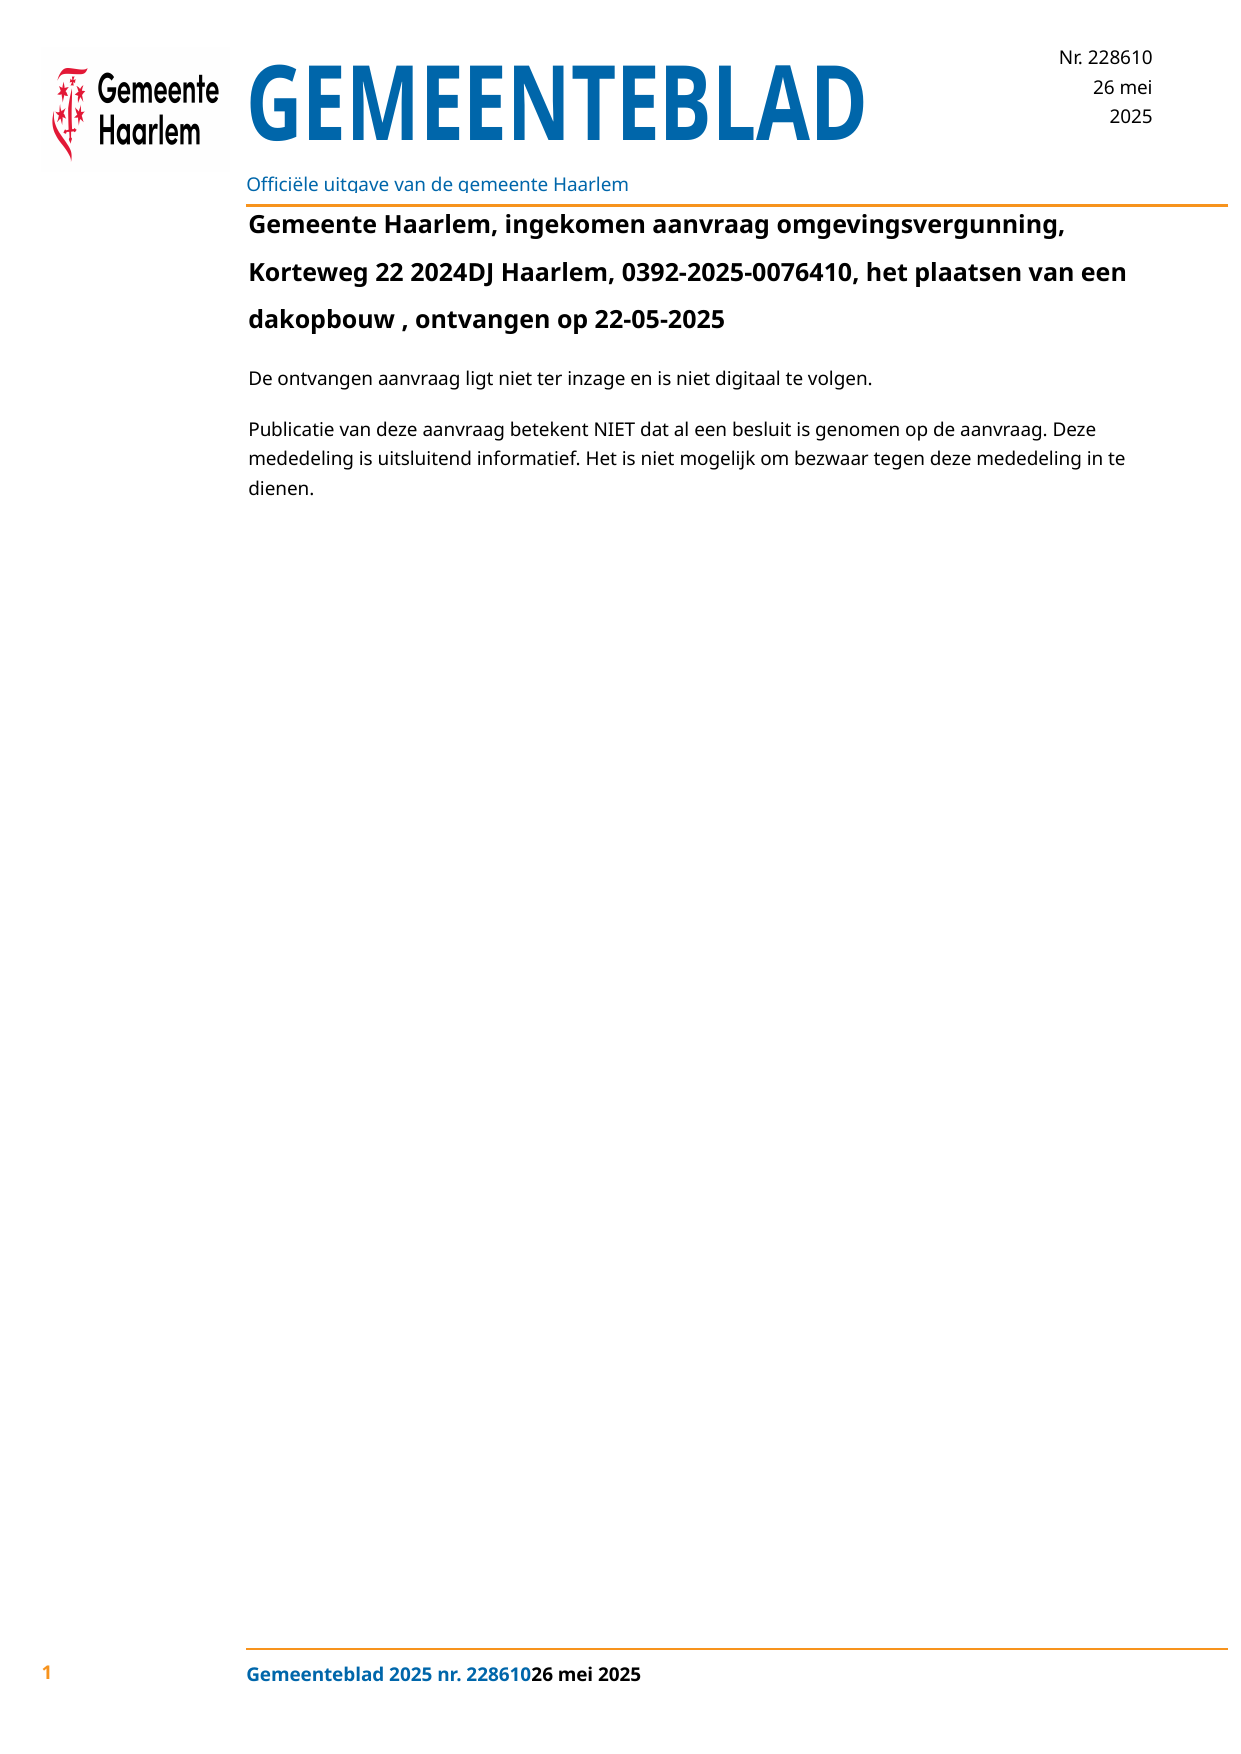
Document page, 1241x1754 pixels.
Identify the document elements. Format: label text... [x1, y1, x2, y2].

text Gemeente Haarlem, ingekomen aanvraag omgevingsvergunning, Korteweg 22 2024DJ Haarlem, 0392-2025-0076410, het plaatsen van een dakopbouw , ontvangen op 22-05-2025 [248, 207, 1152, 336]
text De ontvangen aanvraag ligt niet ter inzage en is niet digitaal te volgen. [248, 366, 1152, 391]
text Publicatie van deze aanvraag betekent NIET dat al een besluit is genomen op de aanvraag. Deze mededeling is uitsluitend informatief. Het is niet mogelijk om bezwaar tegen deze mededeling in te dienen. [248, 416, 1152, 501]
picture [41, 47, 231, 172]
